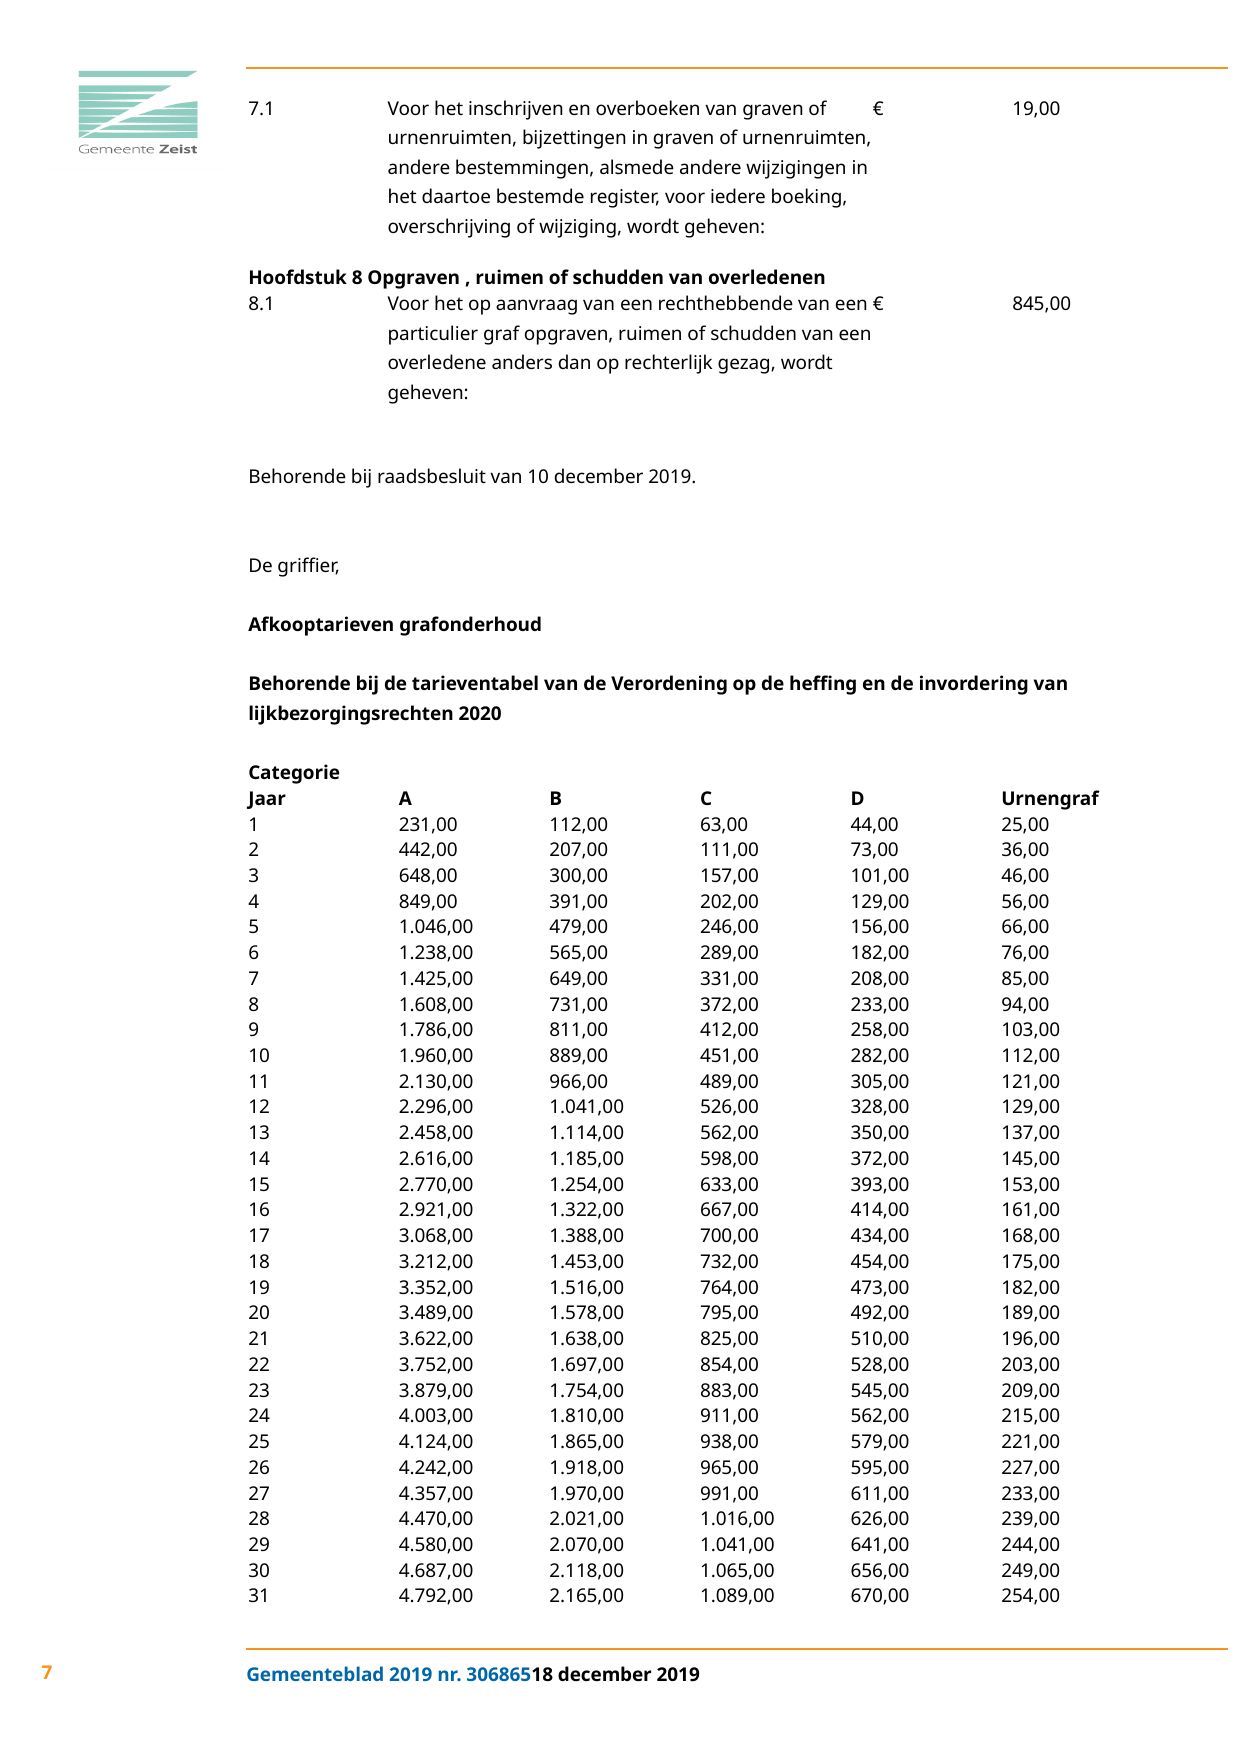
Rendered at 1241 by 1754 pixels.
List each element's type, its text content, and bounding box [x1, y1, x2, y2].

table_header Categorie [248, 759, 1152, 785]
table_cell 24 [248, 1403, 398, 1428]
table_cell 2.616,00 [399, 1145, 549, 1171]
table_cell 562,00 [850, 1403, 1001, 1428]
table_cell 1.865,00 [549, 1428, 700, 1454]
text Behorende bij raadsbesluit van 10 december 2019. [248, 463, 1152, 489]
table_cell 121,00 [1001, 1068, 1152, 1094]
table_cell 732,00 [700, 1248, 850, 1274]
table_cell 19 [248, 1274, 398, 1299]
table_cell 545,00 [850, 1377, 1001, 1402]
table_cell 1.810,00 [549, 1403, 700, 1428]
table_cell 966,00 [549, 1068, 700, 1094]
table_cell 1.185,00 [549, 1145, 700, 1171]
table_cell [388, 239, 873, 264]
table_cell 649,00 [549, 965, 700, 991]
table_cell 473,00 [850, 1274, 1001, 1299]
table_cell 4.470,00 [399, 1505, 549, 1531]
table_cell 196,00 [1001, 1325, 1152, 1351]
table_cell 31 [248, 1583, 398, 1608]
table_cell 845,00 [1012, 290, 1152, 405]
table_cell 12 [248, 1094, 398, 1119]
table_cell 1.065,00 [700, 1557, 850, 1583]
table_cell 63,00 [700, 811, 850, 836]
table_cell 209,00 [1001, 1377, 1152, 1402]
table_cell 1.238,00 [399, 939, 549, 965]
table_cell 46,00 [1001, 862, 1152, 888]
picture [41, 47, 231, 172]
table_cell 305,00 [850, 1068, 1001, 1094]
table_cell 76,00 [1001, 939, 1152, 965]
table_cell C [700, 785, 850, 811]
table_cell 883,00 [700, 1377, 850, 1402]
table_cell 111,00 [700, 836, 850, 862]
table_cell 20 [248, 1300, 398, 1325]
table_cell B [549, 785, 700, 811]
table_cell 3 [248, 862, 398, 888]
table_cell 700,00 [700, 1223, 850, 1248]
table_cell Voor het inschrijven en overboeken van graven of urnenruimten, bijzettingen in graven of urnenruimten, andere bestemmingen, alsmede andere wijzigingen in het daartoe bestemde register, voor iedere boeking, overschrijving of wijziging, wordt geheven: [388, 95, 873, 239]
table_cell 202,00 [700, 888, 850, 914]
table_cell 14 [248, 1145, 398, 1171]
table_cell 112,00 [549, 811, 700, 836]
table_cell [1012, 405, 1152, 431]
table_cell 231,00 [399, 811, 549, 836]
table_cell 85,00 [1001, 965, 1152, 991]
table_cell 29 [248, 1531, 398, 1557]
table_cell 168,00 [1001, 1223, 1152, 1248]
table_cell 182,00 [850, 939, 1001, 965]
table_cell 2.296,00 [399, 1094, 549, 1119]
table_cell 21 [248, 1325, 398, 1351]
table_cell 825,00 [700, 1325, 850, 1351]
table_cell Jaar [248, 785, 398, 811]
table_cell 207,00 [549, 836, 700, 862]
table_cell Hoofdstuk 8 Opgraven , ruimen of schudden van overledenen [248, 265, 873, 290]
table_cell 656,00 [850, 1557, 1001, 1583]
table_cell 156,00 [850, 914, 1001, 939]
table_cell 641,00 [850, 1531, 1001, 1557]
table_cell 1.114,00 [549, 1120, 700, 1145]
table_cell 849,00 [399, 888, 549, 914]
table_cell 372,00 [850, 1145, 1001, 1171]
table_cell 73,00 [850, 836, 1001, 862]
table_cell 1.089,00 [700, 1583, 850, 1608]
table_cell 137,00 [1001, 1120, 1152, 1145]
table_cell 27 [248, 1480, 398, 1505]
table_cell 26 [248, 1454, 398, 1480]
table_cell D [850, 785, 1001, 811]
table_cell 811,00 [549, 1017, 700, 1042]
table_cell 965,00 [700, 1454, 850, 1480]
table_cell 454,00 [850, 1248, 1001, 1274]
table_cell 4.580,00 [399, 1531, 549, 1557]
table_cell [1012, 265, 1152, 290]
table_cell 8.1 [248, 290, 387, 405]
text Afkooptarieven grafonderhoud [248, 611, 1152, 637]
table_cell 393,00 [850, 1171, 1001, 1197]
table_cell 189,00 [1001, 1300, 1152, 1325]
table_cell 4.792,00 [399, 1583, 549, 1608]
table_cell 103,00 [1001, 1017, 1152, 1042]
table_cell 157,00 [700, 862, 850, 888]
table_cell 764,00 [700, 1274, 850, 1299]
table_cell 208,00 [850, 965, 1001, 991]
table_cell 328,00 [850, 1094, 1001, 1119]
table_cell 1.754,00 [549, 1377, 700, 1402]
text De griffier, [248, 552, 1152, 578]
table_cell 153,00 [1001, 1171, 1152, 1197]
table_cell 1.608,00 [399, 991, 549, 1017]
table_cell 3.752,00 [399, 1351, 549, 1377]
table_cell 1.918,00 [549, 1454, 700, 1480]
table_cell 795,00 [700, 1300, 850, 1325]
table_cell 1.638,00 [549, 1325, 700, 1351]
table_cell 112,00 [1001, 1042, 1152, 1068]
table_cell 4.687,00 [399, 1557, 549, 1583]
table_cell 372,00 [700, 991, 850, 1017]
table_cell 3.489,00 [399, 1300, 549, 1325]
table_cell 16 [248, 1197, 398, 1222]
table_cell 56,00 [1001, 888, 1152, 914]
table_cell 2.458,00 [399, 1120, 549, 1145]
table_cell 854,00 [700, 1351, 850, 1377]
table_cell 4.242,00 [399, 1454, 549, 1480]
table_cell 282,00 [850, 1042, 1001, 1068]
table_cell [527, 405, 873, 431]
table_cell 1.425,00 [399, 965, 549, 991]
table_cell 175,00 [1001, 1248, 1152, 1274]
table_cell 15 [248, 1171, 398, 1197]
table_cell 528,00 [850, 1351, 1001, 1377]
table_cell € [873, 95, 1012, 239]
table_cell 300,00 [549, 862, 700, 888]
table_cell 249,00 [1001, 1557, 1152, 1583]
table_cell 1.322,00 [549, 1197, 700, 1222]
table_cell 565,00 [549, 939, 700, 965]
table_cell 4.357,00 [399, 1480, 549, 1505]
table_cell 391,00 [549, 888, 700, 914]
table_cell 17 [248, 1223, 398, 1248]
table_cell 479,00 [549, 914, 700, 939]
table_cell 161,00 [1001, 1197, 1152, 1222]
table_cell 66,00 [1001, 914, 1152, 939]
table_cell 1.453,00 [549, 1248, 700, 1274]
table_cell 911,00 [700, 1403, 850, 1428]
table_cell 3.352,00 [399, 1274, 549, 1299]
table_cell 4 [248, 888, 398, 914]
table_cell 2.770,00 [399, 1171, 549, 1197]
table_cell 670,00 [850, 1583, 1001, 1608]
table_cell 258,00 [850, 1017, 1001, 1042]
table_cell 626,00 [850, 1505, 1001, 1531]
table_cell 6 [248, 939, 398, 965]
table_cell 414,00 [850, 1197, 1001, 1222]
table_cell 25,00 [1001, 811, 1152, 836]
table_cell 412,00 [700, 1017, 850, 1042]
table_cell 36,00 [1001, 836, 1152, 862]
table_cell 1 [248, 811, 398, 836]
table_cell 611,00 [850, 1480, 1001, 1505]
table_cell 889,00 [549, 1042, 700, 1068]
table_cell 667,00 [700, 1197, 850, 1222]
table_cell 633,00 [700, 1171, 850, 1197]
table_cell 182,00 [1001, 1274, 1152, 1299]
table_cell 1.786,00 [399, 1017, 549, 1042]
table_cell 350,00 [850, 1120, 1001, 1145]
table_cell [873, 265, 1012, 290]
table_cell 3.068,00 [399, 1223, 549, 1248]
table_cell 18 [248, 1248, 398, 1274]
table_cell 215,00 [1001, 1403, 1152, 1428]
table_cell Voor het op aanvraag van een rechthebbende van een particulier graf opgraven, ruimen of schudden van een overledene anders dan op rechterlijk gezag, wordt geheven: [388, 290, 873, 405]
table_cell 451,00 [700, 1042, 850, 1068]
table_cell 4.124,00 [399, 1428, 549, 1454]
table_cell 442,00 [399, 836, 549, 862]
table_cell 489,00 [700, 1068, 850, 1094]
table_cell 9 [248, 1017, 398, 1042]
table_cell 595,00 [850, 1454, 1001, 1480]
table_cell 2.165,00 [549, 1583, 700, 1608]
table_cell 289,00 [700, 939, 850, 965]
table_cell 28 [248, 1505, 398, 1531]
table_cell 2 [248, 836, 398, 862]
table_cell 11 [248, 1068, 398, 1094]
table_cell 1.388,00 [549, 1223, 700, 1248]
table_cell 221,00 [1001, 1428, 1152, 1454]
table_cell 1.016,00 [700, 1505, 850, 1531]
table_cell 510,00 [850, 1325, 1001, 1351]
table_cell 2.070,00 [549, 1531, 700, 1557]
table_cell 1.046,00 [399, 914, 549, 939]
table_cell [248, 239, 387, 264]
table_cell 1.041,00 [700, 1531, 850, 1557]
table_cell 129,00 [850, 888, 1001, 914]
table_cell 7 [248, 965, 398, 991]
table_cell 233,00 [850, 991, 1001, 1017]
table_cell 648,00 [399, 862, 549, 888]
table_cell 239,00 [1001, 1505, 1152, 1531]
table_cell 492,00 [850, 1300, 1001, 1325]
table_cell 244,00 [1001, 1531, 1152, 1557]
table_cell 233,00 [1001, 1480, 1152, 1505]
table_cell 331,00 [700, 965, 850, 991]
table_cell [388, 405, 527, 431]
table_cell Urnengraf [1001, 785, 1152, 811]
table_cell 94,00 [1001, 991, 1152, 1017]
table_cell 145,00 [1001, 1145, 1152, 1171]
table_cell 1.960,00 [399, 1042, 549, 1068]
table_cell [1012, 239, 1152, 264]
table_cell 731,00 [549, 991, 700, 1017]
table_cell 10 [248, 1042, 398, 1068]
table_cell 598,00 [700, 1145, 850, 1171]
table_cell 5 [248, 914, 398, 939]
table_cell 1.697,00 [549, 1351, 700, 1377]
table_cell [873, 239, 1012, 264]
table_cell 44,00 [850, 811, 1001, 836]
table_cell 3.622,00 [399, 1325, 549, 1351]
text Behorende bij de tarieventabel van de Verordening op de heffing en de invordering van lijkbezorgingsrechten 2020 [248, 670, 1152, 726]
table_cell 1.041,00 [549, 1094, 700, 1119]
table_cell 938,00 [700, 1428, 850, 1454]
table_cell 22 [248, 1351, 398, 1377]
table_cell 101,00 [850, 862, 1001, 888]
table_cell 4.003,00 [399, 1403, 549, 1428]
table_cell 30 [248, 1557, 398, 1583]
table_cell 3.879,00 [399, 1377, 549, 1402]
table_cell 562,00 [700, 1120, 850, 1145]
table_cell [248, 405, 387, 431]
table_cell 129,00 [1001, 1094, 1152, 1119]
table_cell 2.921,00 [399, 1197, 549, 1222]
table_cell 1.254,00 [549, 1171, 700, 1197]
table_cell [873, 405, 1012, 431]
table_cell 254,00 [1001, 1583, 1152, 1608]
table_cell 2.118,00 [549, 1557, 700, 1583]
table_cell A [399, 785, 549, 811]
table_cell 2.021,00 [549, 1505, 700, 1531]
table_cell 19,00 [1012, 95, 1152, 239]
table_cell 7.1 [248, 95, 387, 239]
table_cell 2.130,00 [399, 1068, 549, 1094]
table_cell 434,00 [850, 1223, 1001, 1248]
table_cell 526,00 [700, 1094, 850, 1119]
table_cell 25 [248, 1428, 398, 1454]
table_cell 23 [248, 1377, 398, 1402]
table_cell € [873, 290, 1012, 405]
table_cell 991,00 [700, 1480, 850, 1505]
table_cell 8 [248, 991, 398, 1017]
table_cell 1.516,00 [549, 1274, 700, 1299]
table_cell 1.970,00 [549, 1480, 700, 1505]
table_cell 579,00 [850, 1428, 1001, 1454]
table_cell 227,00 [1001, 1454, 1152, 1480]
table_cell 203,00 [1001, 1351, 1152, 1377]
table_cell 1.578,00 [549, 1300, 700, 1325]
table_cell 246,00 [700, 914, 850, 939]
table_cell 13 [248, 1120, 398, 1145]
table_cell 3.212,00 [399, 1248, 549, 1274]
